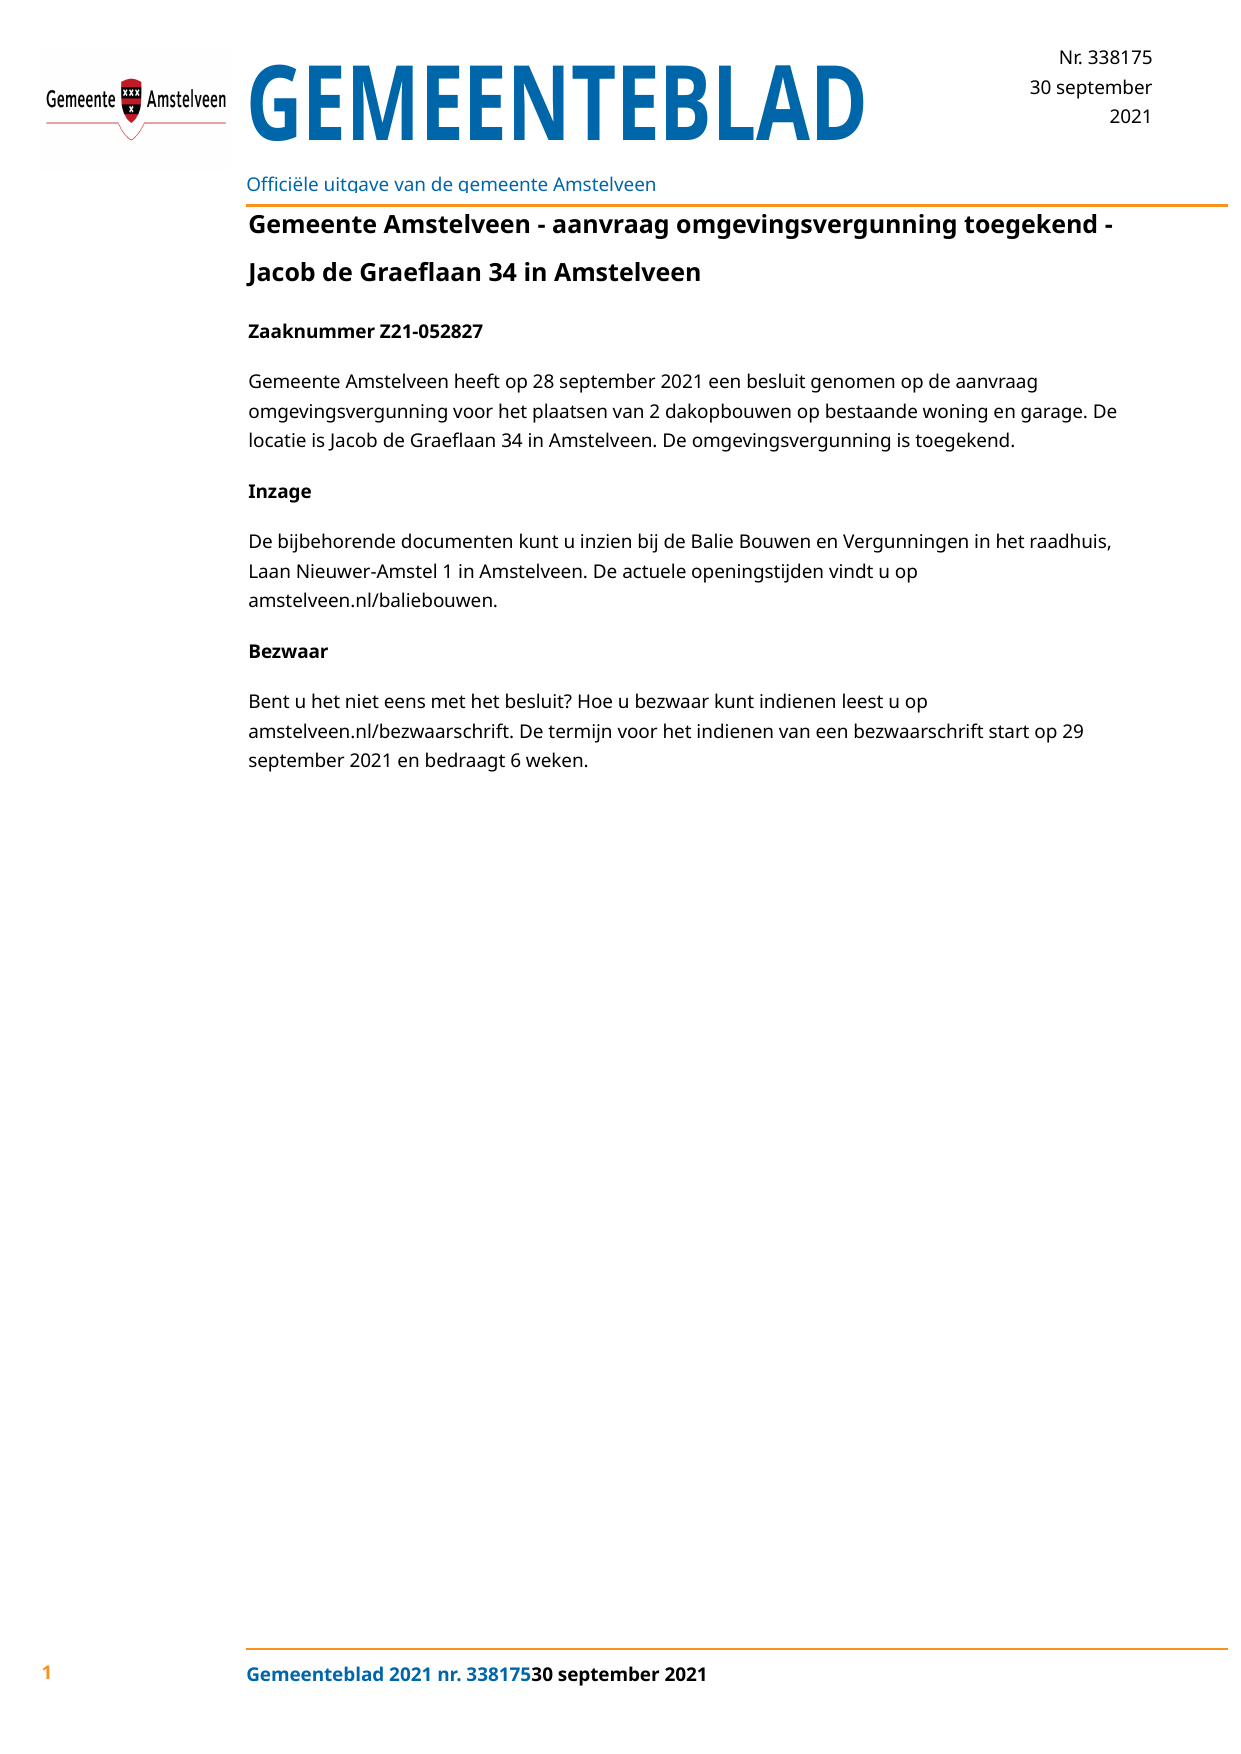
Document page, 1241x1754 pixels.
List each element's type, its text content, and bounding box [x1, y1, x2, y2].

text Bent u het niet eens met het besluit? Hoe u bezwaar kunt indienen leest u op amstelveen.nl/bezwaarschrift. De termijn voor het indienen van een bezwaarschrift start op 29 september 2021 en bedraagt 6 weken. [248, 688, 1152, 773]
text De bijbehorende documenten kunt u inzien bij de Balie Bouwen en Vergunningen in het raadhuis, Laan Nieuwer-Amstel 1 in Amstelveen. De actuele openingstijden vindt u op amstelveen.nl/baliebouwen. [248, 528, 1152, 613]
text Bezwaar [248, 638, 1152, 664]
text Zaaknummer Z21-052827 [248, 318, 1152, 344]
text Gemeente Amstelveen heeft op 28 september 2021 een besluit genomen op de aanvraag omgevingsvergunning voor het plaatsen van 2 dakopbouwen op bestaande woning en garage. De locatie is Jacob de Graeflaan 34 in Amstelveen. De omgevingsvergunning is toegekend. [248, 368, 1152, 453]
text Gemeente Amstelveen - aanvraag omgevingsvergunning toegekend - Jacob de Graeflaan 34 in Amstelveen [248, 207, 1152, 288]
picture [41, 47, 231, 172]
text Inzage [248, 478, 1152, 504]
